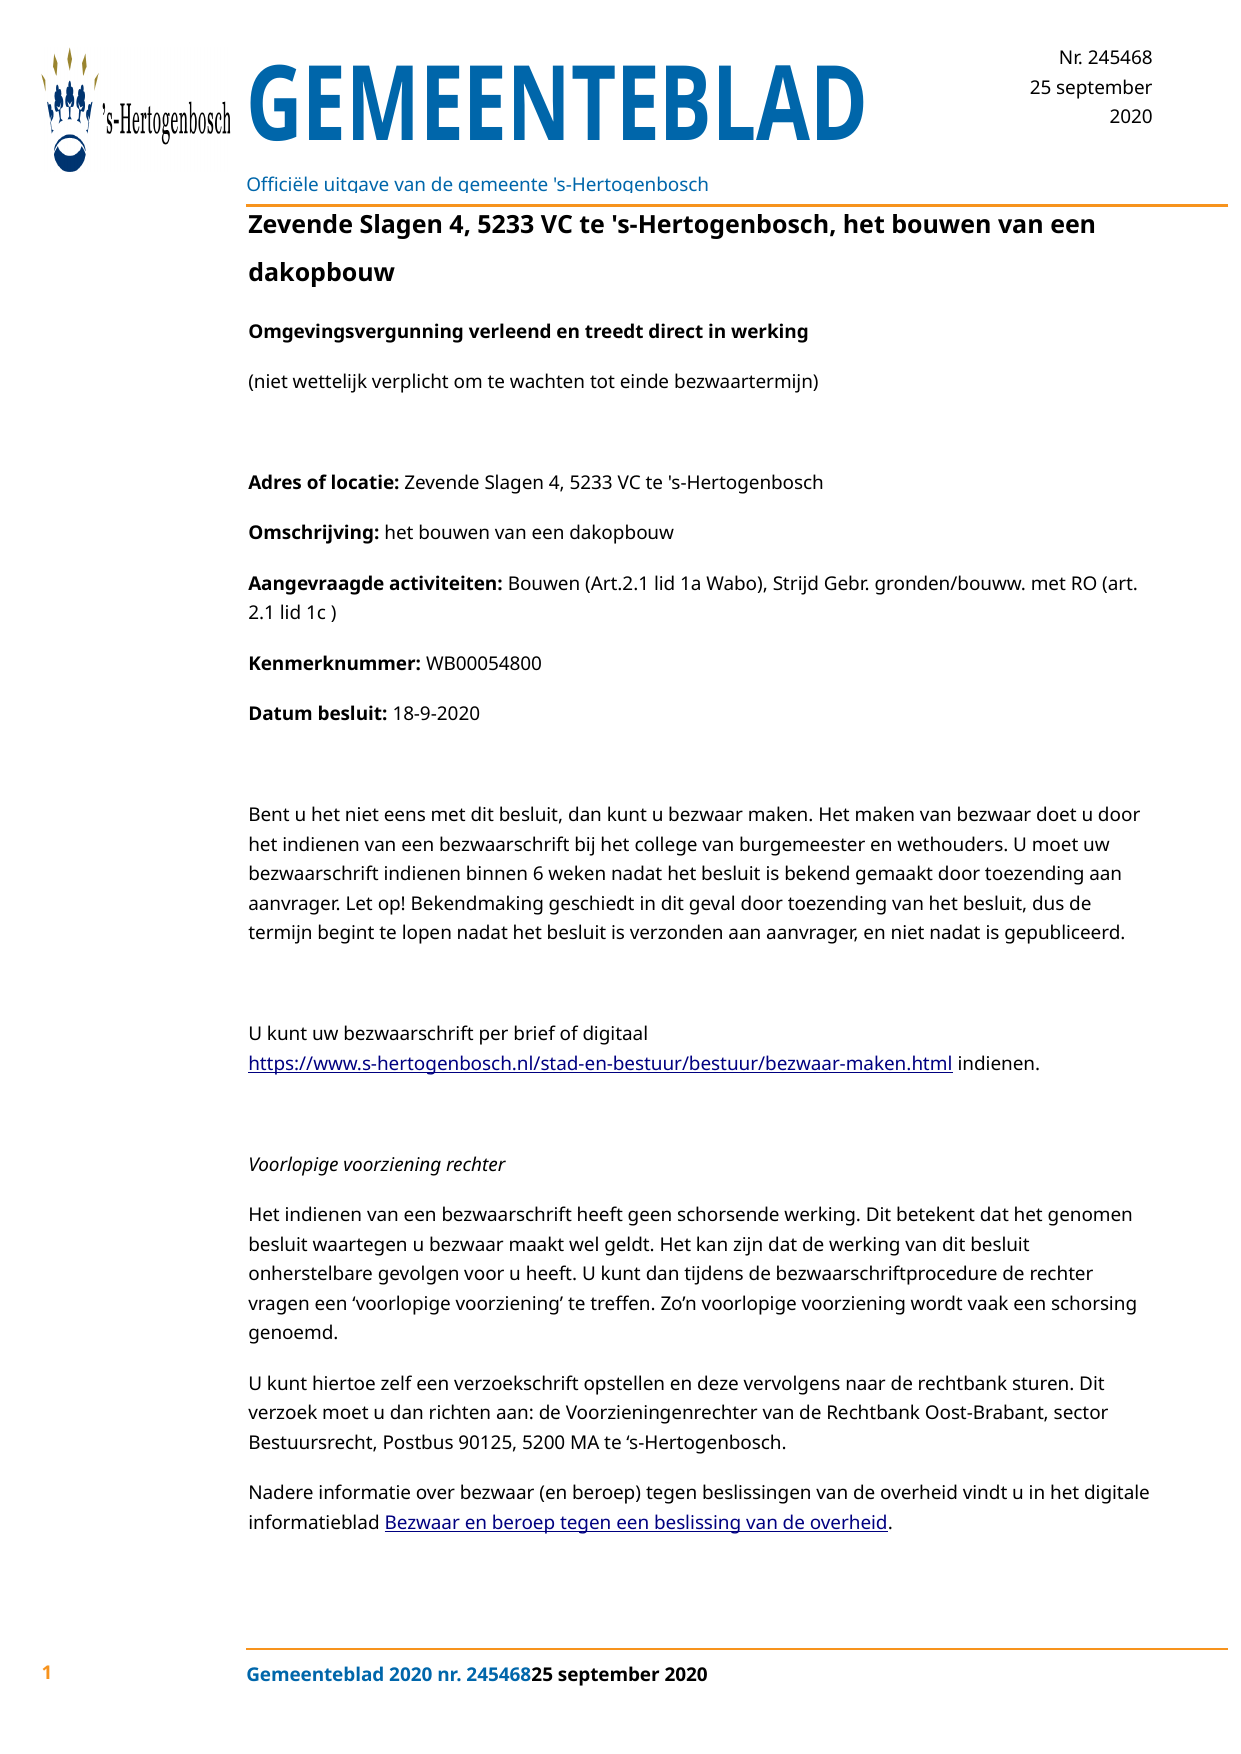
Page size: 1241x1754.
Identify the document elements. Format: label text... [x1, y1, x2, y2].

text U kunt hiertoe zelf een verzoekschrift opstellen en deze vervolgens naar de rechtbank sturen. Dit verzoek moet u dan richten aan: de Voorzieningenrechter van de Rechtbank Oost-Brabant, sector Bestuursrecht, Postbus 90125, 5200 MA te ‘s-Hertogenbosch. [248, 1370, 1152, 1455]
text (niet wettelijk verplicht om te wachten tot einde bezwaartermijn) [248, 368, 1152, 394]
text Bent u het niet eens met dit besluit, dan kunt u bezwaar maken. Het maken van bezwaar doet u door het indienen van een bezwaarschrift bij het college van burgemeester en wethouders. U moet uw bezwaarschrift indienen binnen 6 weken nadat het besluit is bekend gemaakt door toezending aan aanvrager. Let op! Bekendmaking geschiedt in dit geval door toezending van het besluit, dus de termijn begint te lopen nadat het besluit is verzonden aan aanvrager, en niet nadat is gepubliceerd. [248, 801, 1152, 945]
text Datum besluit: 18-9-2020 [248, 700, 1152, 726]
text U kunt uw bezwaarschrift per brief of digitaal https://www.s-hertogenbosch.nl/stad-en-bestuur/bestuur/bezwaar-maken.html indienen. [248, 1020, 1152, 1076]
text Het indienen van een bezwaarschrift heeft geen schorsende werking. Dit betekent dat het genomen besluit waartegen u bezwaar maakt wel geldt. Het kan zijn dat de werking van dit besluit onherstelbare gevolgen voor u heeft. U kunt dan tijdens de bezwaarschriftprocedure de rechter vragen een ‘voorlopige voorziening’ te treffen. Zo’n voorlopige voorziening wordt vaak een schorsing genoemd. [248, 1201, 1152, 1345]
text Voorlopige voorziening rechter [248, 1151, 1152, 1177]
text Omgevingsvergunning verleend en treedt direct in werking [248, 318, 1152, 344]
picture [41, 47, 231, 172]
text Adres of locatie: Zevende Slagen 4, 5233 VC te 's-Hertogenbosch [248, 469, 1152, 495]
text Zevende Slagen 4, 5233 VC te 's-Hertogenbosch, het bouwen van een dakopbouw [248, 207, 1152, 288]
text Nadere informatie over bezwaar (en beroep) tegen beslissingen van de overheid vindt u in het digitale informatieblad Bezwaar en beroep tegen een beslissing van de overheid. [248, 1479, 1152, 1535]
text Aangevraagde activiteiten: Bouwen (Art.2.1 lid 1a Wabo), Strijd Gebr. gronden/bouww. met RO (art. 2.1 lid 1c ) [248, 570, 1152, 625]
text Kenmerknummer: WB00054800 [248, 650, 1152, 676]
text Omschrijving: het bouwen van een dakopbouw [248, 519, 1152, 545]
